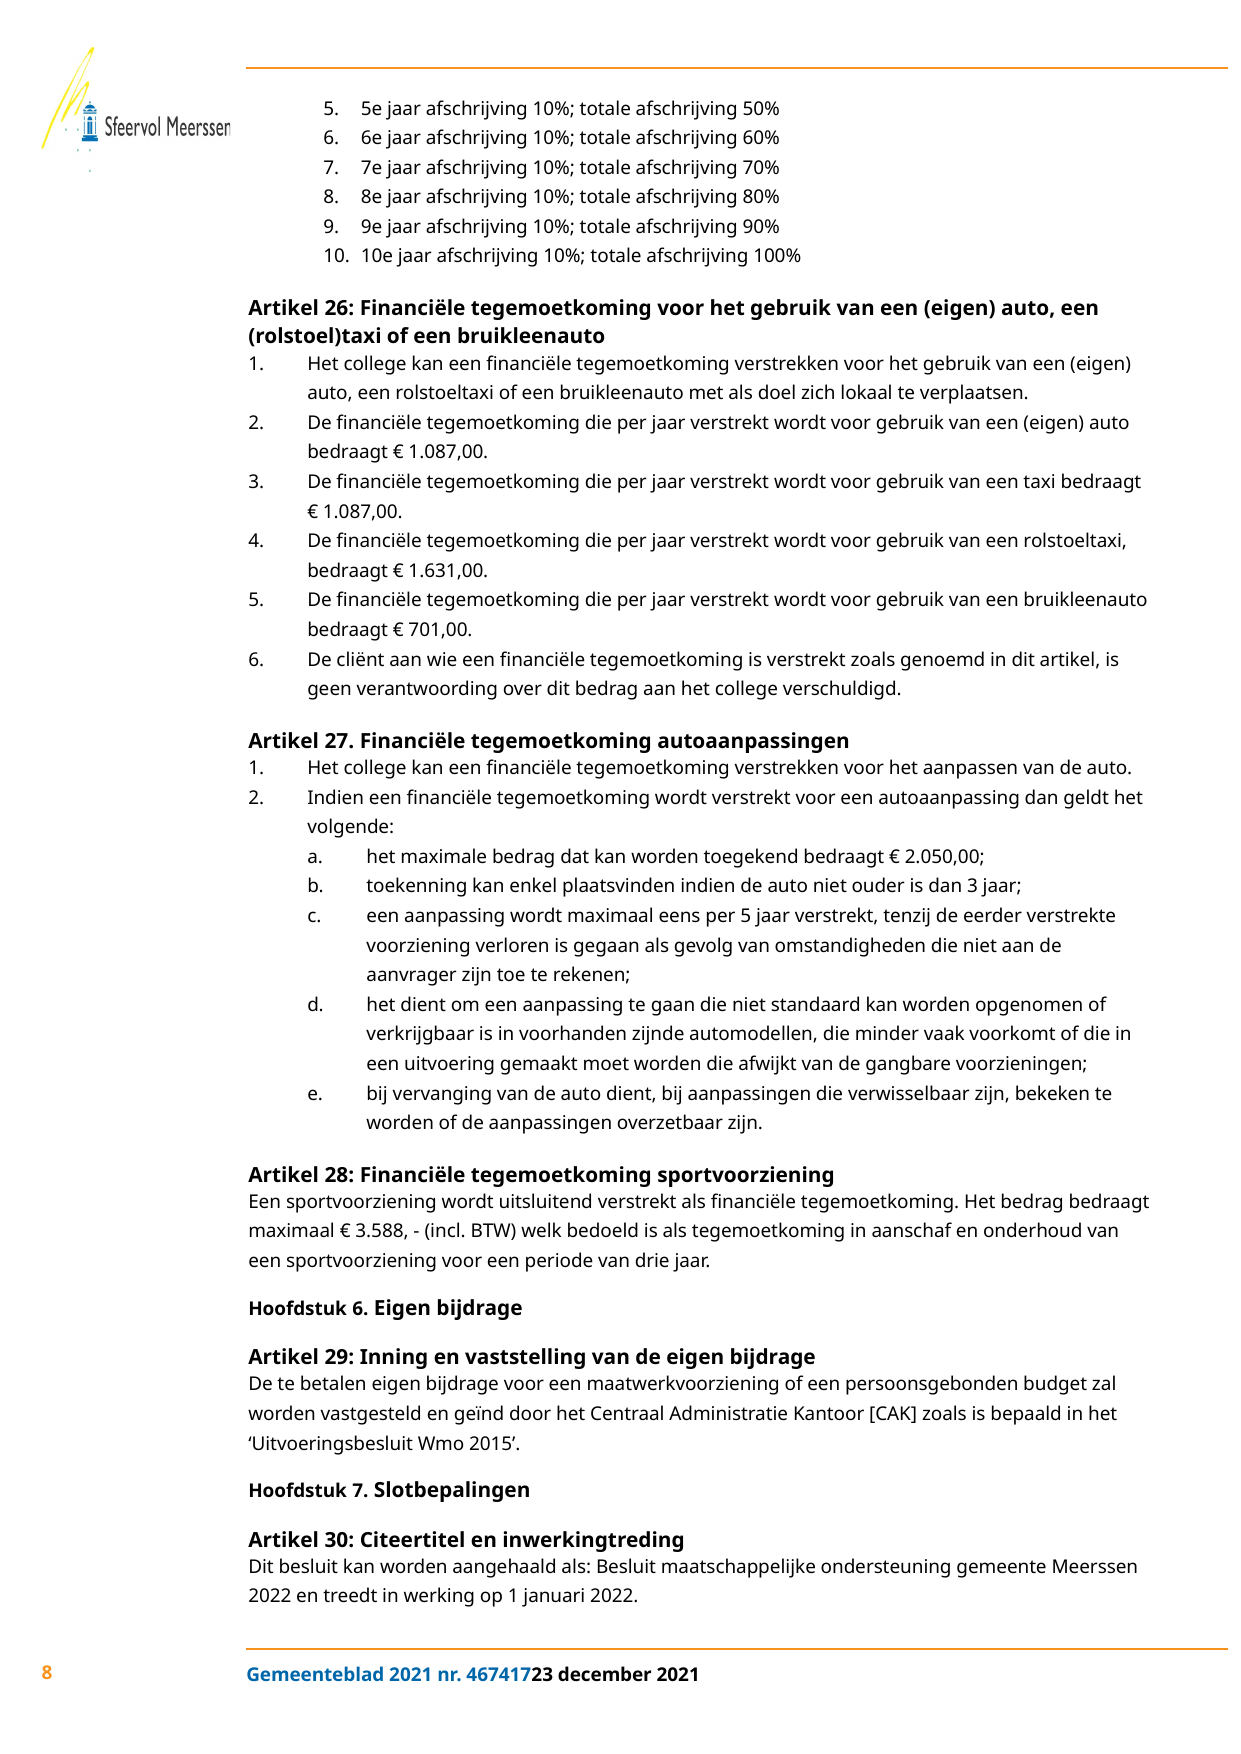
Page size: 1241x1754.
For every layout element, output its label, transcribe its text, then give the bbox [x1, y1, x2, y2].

picture [41, 47, 231, 172]
list 9e jaar afschrijving 10%; totale afschrijving 90% [323, 213, 1152, 239]
list toekenning kan enkel plaatsvinden indien de auto niet ouder is dan 3 jaar; [307, 873, 1152, 898]
text Hoofdstuk 7. Slotbepalingen [248, 1475, 1152, 1504]
text Hoofdstuk 6. Eigen bijdrage [248, 1293, 1152, 1321]
text Artikel 26: Financiële tegemoetkoming voor het gebruik van een (eigen) auto, een (rolstoel)taxi of een bruikleenauto [248, 293, 1152, 350]
list Het college kan een financiële tegemoetkoming verstrekken voor het aanpassen van de auto. [248, 754, 1152, 780]
list Indien een financiële tegemoetkoming wordt verstrekt voor een autoaanpassing dan geldt het volgende: [248, 784, 1152, 839]
list het dient om een aanpassing te gaan die niet standaard kan worden opgenomen of verkrijgbaar is in voorhanden zijnde automodellen, die minder vaak voorkomt of die in een uitvoering gemaakt moet worden die afwijkt van de gangbare voorzieningen; [307, 991, 1152, 1076]
list een aanpassing wordt maximaal eens per 5 jaar verstrekt, tenzij de eerder verstrekte voorziening verloren is gegaan als gevolg van omstandigheden die niet aan de aanvrager zijn toe te rekenen; [307, 902, 1152, 987]
list De cliënt aan wie een financiële tegemoetkoming is verstrekt zoals genoemd in dit artikel, is geen verantwoording over dit bedrag aan het college verschuldigd. [248, 646, 1152, 701]
list De financiële tegemoetkoming die per jaar verstrekt wordt voor gebruik van een taxi bedraagt € 1.087,00. [248, 468, 1152, 524]
list De financiële tegemoetkoming die per jaar verstrekt wordt voor gebruik van een rolstoeltaxi, bedraagt € 1.631,00. [248, 527, 1152, 583]
list 8e jaar afschrijving 10%; totale afschrijving 80% [323, 183, 1152, 209]
list 10e jaar afschrijving 10%; totale afschrijving 100% [323, 243, 1152, 268]
text Dit besluit kan worden aangehaald als: Besluit maatschappelijke ondersteuning gemeente Meerssen 2022 en treedt in werking op 1 januari 2022. [248, 1553, 1152, 1608]
text Artikel 27. Financiële tegemoetkoming autoaanpassingen [248, 726, 1152, 754]
list Het college kan een financiële tegemoetkoming verstrekken voor het gebruik van een (eigen) auto, een rolstoeltaxi of een bruikleenauto met als doel zich lokaal te verplaatsen. [248, 350, 1152, 405]
list 5e jaar afschrijving 10%; totale afschrijving 50% [323, 95, 1152, 121]
text Artikel 29: Inning en vaststelling van de eigen bijdrage [248, 1342, 1152, 1371]
list De financiële tegemoetkoming die per jaar verstrekt wordt voor gebruik van een bruikleenauto bedraagt € 701,00. [248, 587, 1152, 642]
list het maximale bedrag dat kan worden toegekend bedraagt € 2.050,00; [307, 843, 1152, 869]
list De financiële tegemoetkoming die per jaar verstrekt wordt voor gebruik van een (eigen) auto bedraagt € 1.087,00. [248, 409, 1152, 464]
list bij vervanging van de auto dient, bij aanpassingen die verwisselbaar zijn, bekeken te worden of de aanpassingen overzetbaar zijn. [307, 1080, 1152, 1135]
text Een sportvoorziening wordt uitsluitend verstrekt als financiële tegemoetkoming. Het bedrag bedraagt maximaal € 3.588, - (incl. BTW) welk bedoeld is als tegemoetkoming in aanschaf en onderhoud van een sportvoorziening voor een periode van drie jaar. [248, 1188, 1152, 1273]
text Artikel 28: Financiële tegemoetkoming sportvoorziening [248, 1160, 1152, 1188]
list 7e jaar afschrijving 10%; totale afschrijving 70% [323, 154, 1152, 180]
text Artikel 30: Citeertitel en inwerkingtreding [248, 1525, 1152, 1553]
list 6e jaar afschrijving 10%; totale afschrijving 60% [323, 124, 1152, 150]
text De te betalen eigen bijdrage voor een maatwerkvoorziening of een persoonsgebonden budget zal worden vastgesteld en geïnd door het Centraal Administratie Kantoor [CAK] zoals is bepaald in het ‘Uitvoeringsbesluit Wmo 2015’. [248, 1371, 1152, 1456]
